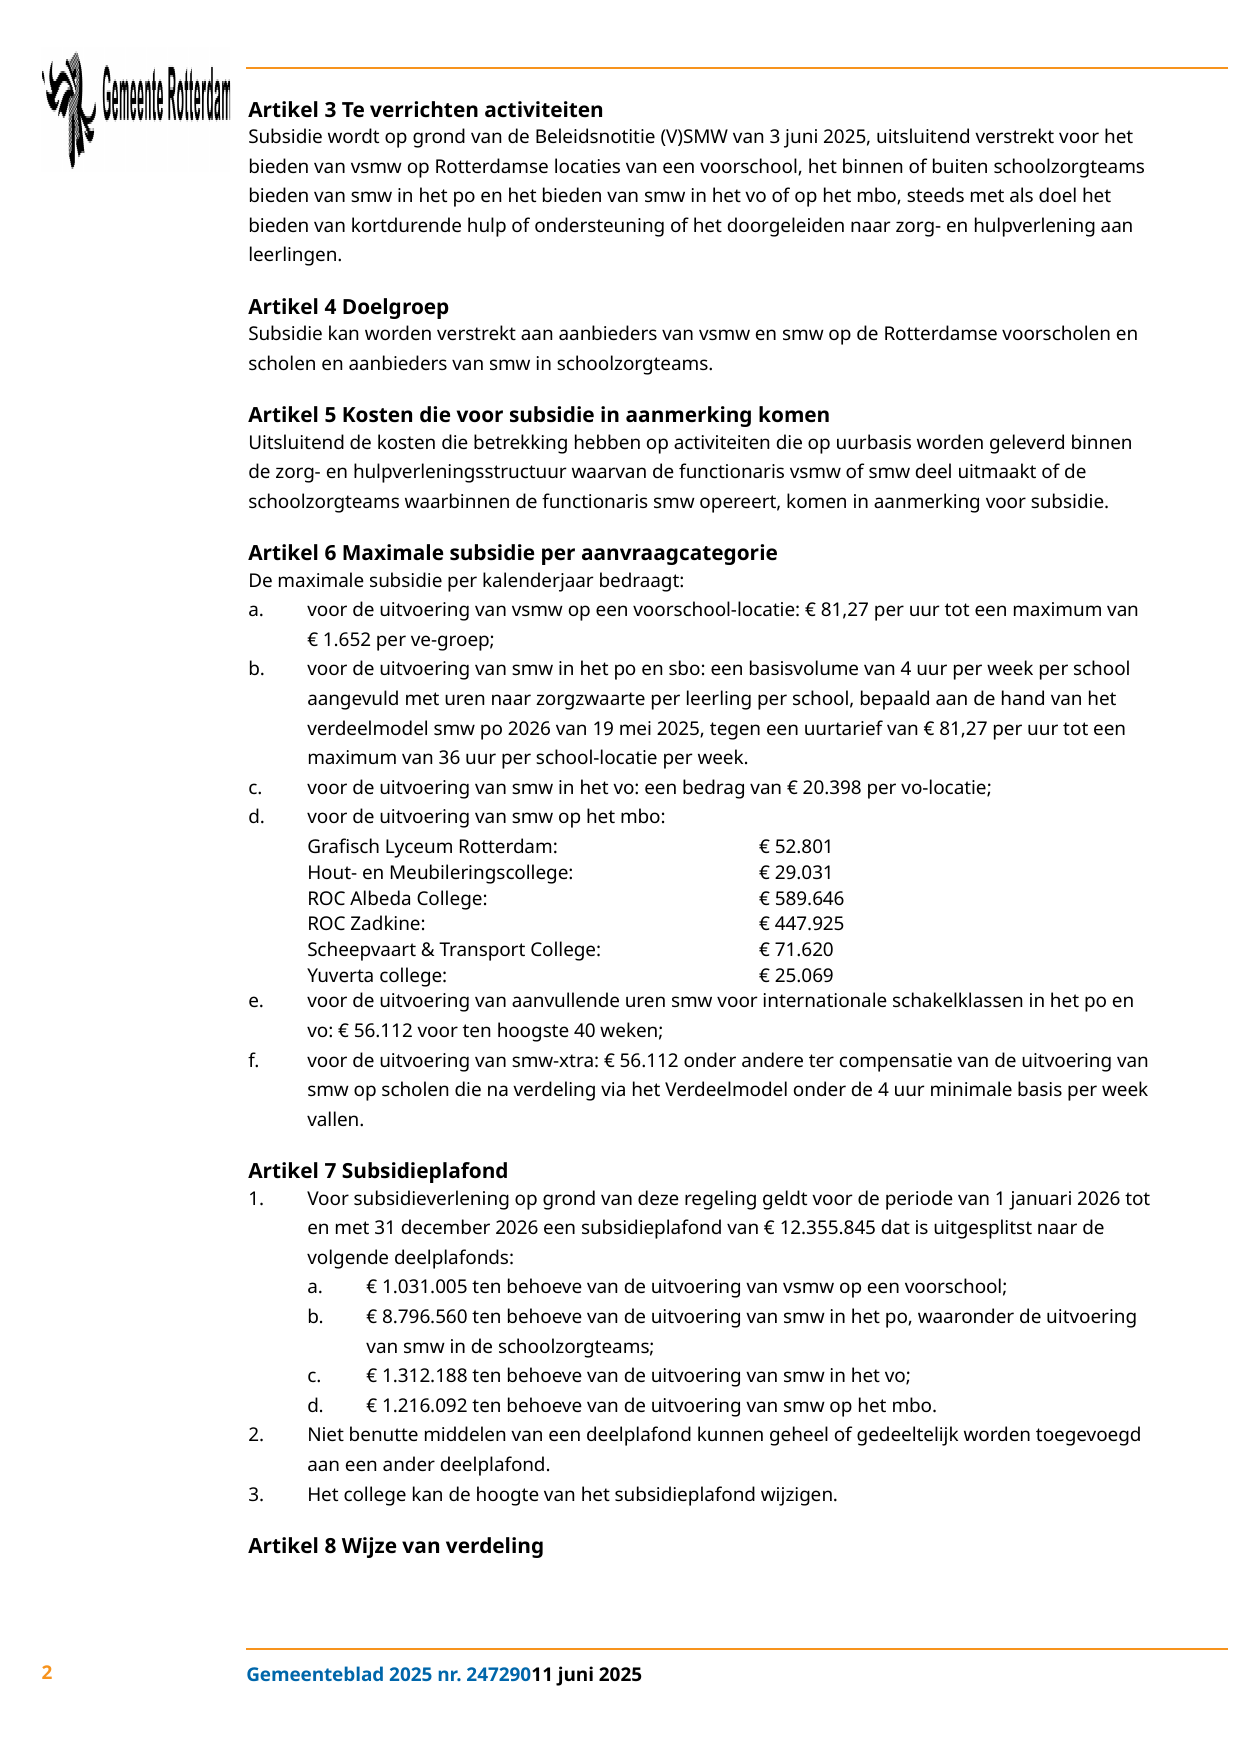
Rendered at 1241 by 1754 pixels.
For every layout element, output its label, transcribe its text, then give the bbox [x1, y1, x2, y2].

list Voor subsidieverlening op grond van deze regeling geldt voor de periode van 1 januari 2026 tot en met 31 december 2026 een subsidieplafond van € 12.355.845 dat is uitgesplitst naar de volgende deelplafonds: [248, 1185, 1152, 1270]
text Artikel 7 Subsidieplafond [248, 1156, 1152, 1185]
table_cell € 71.620 [759, 936, 1211, 962]
table_header € 52.801 [759, 833, 1211, 859]
table_cell ROC Zadkine: [307, 910, 759, 936]
list voor de uitvoering van smw in het po en sbo: een basisvolume van 4 uur per week per school aangevuld met uren naar zorgzwaarte per leerling per school, bepaald aan de hand van het verdeelmodel smw po 2026 van 19 mei 2025, tegen een uurtarief van € 81,27 per uur tot een maximum van 36 uur per school-locatie per week. [248, 656, 1152, 770]
text Uitsluitend de kosten die betrekking hebben op activiteiten die op uurbasis worden geleverd binnen de zorg- en hulpverleningsstructuur waarvan de functionaris vsmw of smw deel uitmaakt of de schoolzorgteams waarbinnen de functionaris smw opereert, komen in aanmerking voor subsidie. [248, 429, 1152, 514]
list Niet benutte middelen van een deelplafond kunnen geheel of gedeeltelijk worden toegevoegd aan een ander deelplafond. [248, 1422, 1152, 1477]
table_header Grafisch Lyceum Rotterdam: [307, 833, 759, 859]
text Subsidie wordt op grond van de Beleidsnotitie (V)SMW van 3 juni 2025, uitsluitend verstrekt voor het bieden van vsmw op Rotterdamse locaties van een voorschool, het binnen of buiten schoolzorgteams bieden van smw in het po en het bieden van smw in het vo of op het mbo, steeds met als doel het bieden van kortdurende hulp of ondersteuning of het doorgeleiden naar zorg- en hulpverlening aan leerlingen. [248, 123, 1152, 267]
text Artikel 5 Kosten die voor subsidie in aanmerking komen [248, 400, 1152, 429]
list voor de uitvoering van smw-xtra: € 56.112 onder andere ter compensatie van de uitvoering van smw op scholen die na verdeling via het Verdeelmodel onder de 4 uur minimale basis per week vallen. [248, 1047, 1152, 1132]
list voor de uitvoering van aanvullende uren smw voor internationale schakelklassen in het po en vo: € 56.112 voor ten hoogste 40 weken; [248, 988, 1152, 1043]
table_cell Scheepvaart & Transport College: [307, 936, 759, 962]
list € 1.312.188 ten behoeve van de uitvoering van smw in het vo; [307, 1362, 1152, 1388]
text De maximale subsidie per kalenderjaar bedraagt: [248, 567, 1152, 593]
text Artikel 3 Te verrichten activiteiten [248, 95, 1152, 123]
table_cell € 447.925 [759, 910, 1211, 936]
list voor de uitvoering van smw in het vo: een bedrag van € 20.398 per vo-locatie; [248, 774, 1152, 800]
table_cell Hout- en Meubileringscollege: [307, 859, 759, 885]
table_cell ROC Albeda College: [307, 885, 759, 910]
text Artikel 8 Wijze van verdeling [248, 1531, 1152, 1559]
list € 8.796.560 ten behoeve van de uitvoering van smw in het po, waaronder de uitvoering van smw in de schoolzorgteams; [307, 1303, 1152, 1358]
picture [41, 47, 231, 172]
list voor de uitvoering van vsmw op een voorschool-locatie: € 81,27 per uur tot een maximum van € 1.652 per ve-groep; [248, 596, 1152, 652]
list voor de uitvoering van smw op het mbo: [248, 803, 1152, 829]
text Artikel 6 Maximale subsidie per aanvraagcategorie [248, 538, 1152, 567]
table_cell € 589.646 [759, 885, 1211, 910]
list Het college kan de hoogte van het subsidieplafond wijzigen. [248, 1481, 1152, 1506]
text Artikel 4 Doelgroep [248, 292, 1152, 320]
table_cell € 25.069 [759, 962, 1211, 988]
list € 1.216.092 ten behoeve van de uitvoering van smw op het mbo. [307, 1392, 1152, 1418]
text Subsidie kan worden verstrekt aan aanbieders van vsmw en smw op de Rotterdamse voorscholen en scholen en aanbieders van smw in schoolzorgteams. [248, 320, 1152, 376]
list € 1.031.005 ten behoeve van de uitvoering van vsmw op een voorschool; [307, 1274, 1152, 1299]
table_cell € 29.031 [759, 859, 1211, 885]
table_cell Yuverta college: [307, 962, 759, 988]
